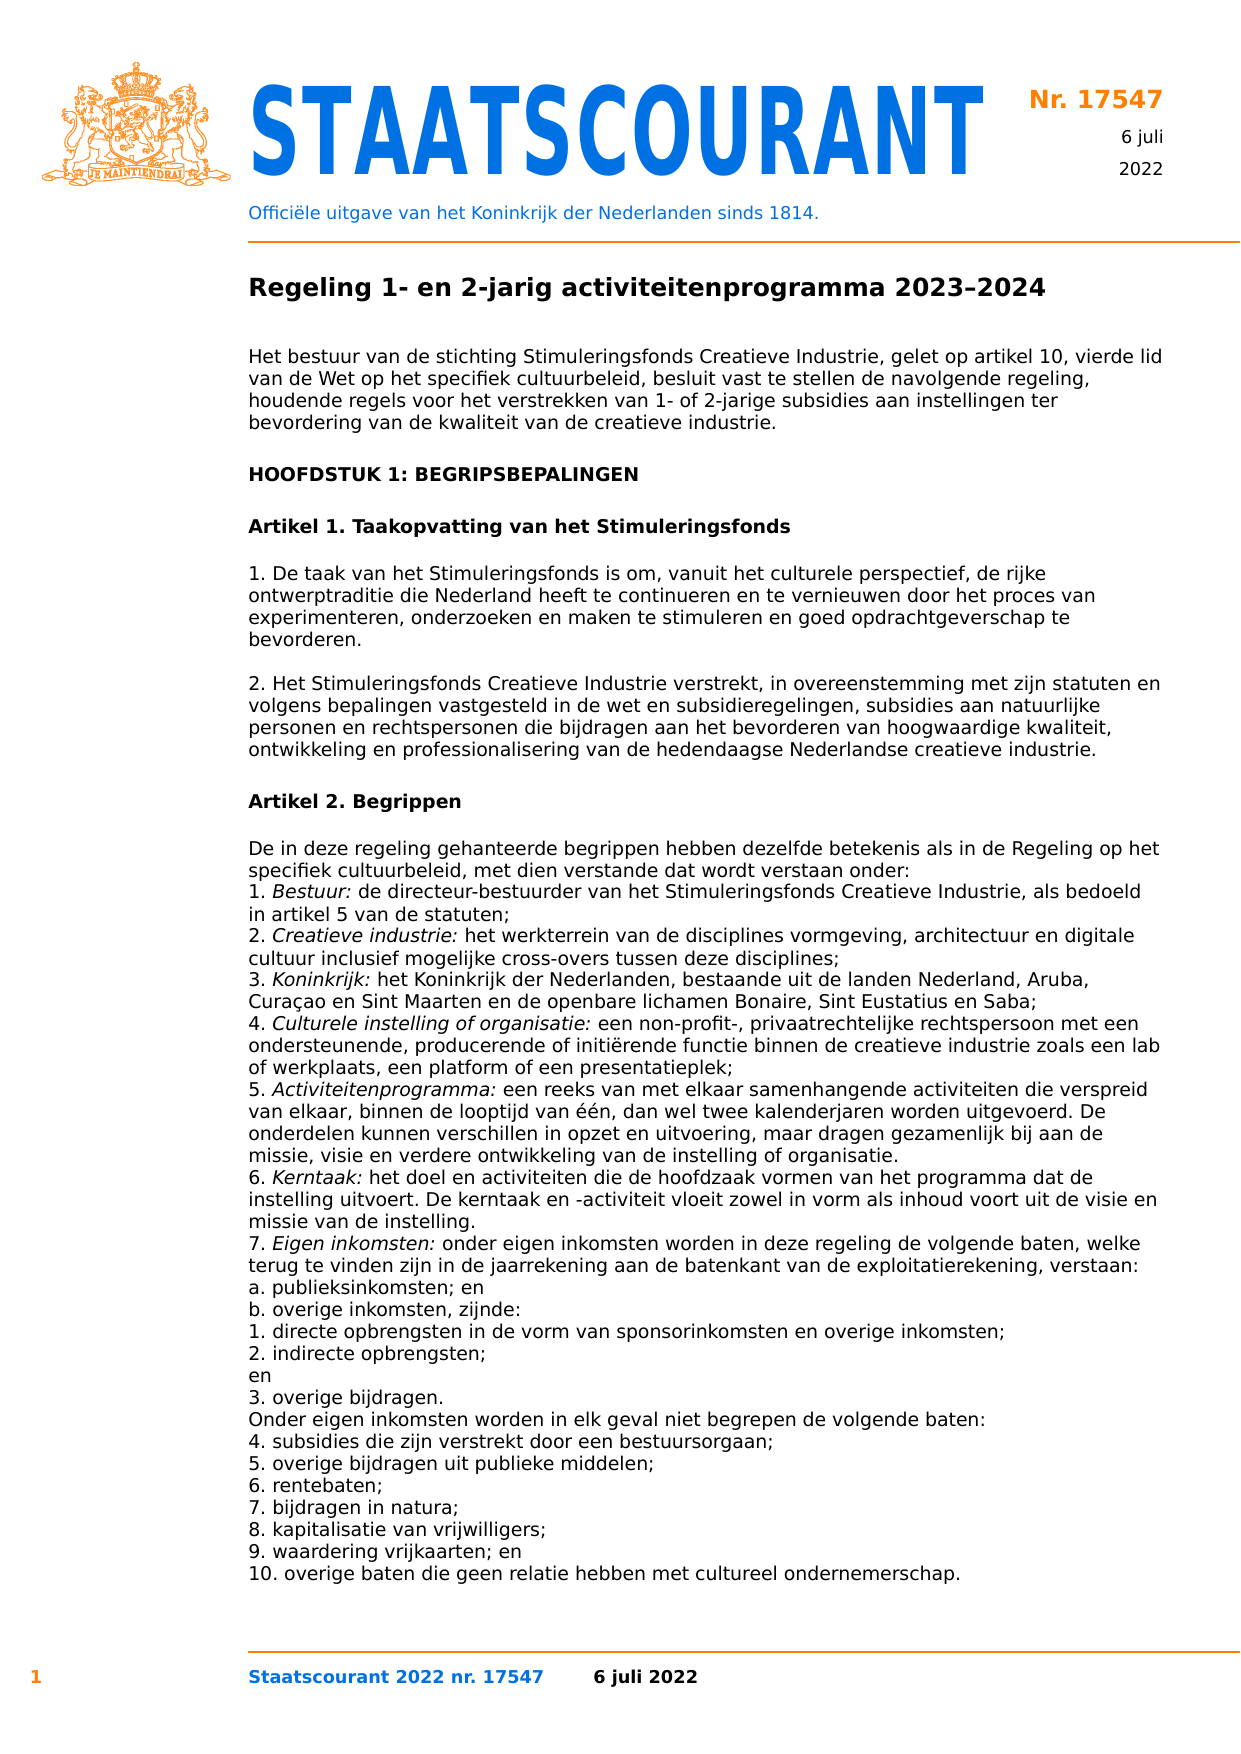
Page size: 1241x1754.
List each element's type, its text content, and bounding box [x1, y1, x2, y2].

text a. publieksinkomsten; en [248, 1277, 1163, 1299]
text 4. subsidies die zijn verstrekt door een bestuursorgaan; [248, 1431, 1163, 1453]
text 2. indirecte opbrengsten; [248, 1343, 1163, 1365]
table_header [25, 62, 248, 241]
subtitle Regeling 1- en 2-jarig activiteitenprogramma 2023–2024 [248, 273, 1163, 302]
table_cell 6 juli [998, 121, 1240, 153]
text 6. Kerntaak: het doel en activiteiten die de hoofdzaak vormen van het programma dat de instelling uitvoert. De kerntaak en -activiteit vloeit zowel in vorm als inhoud voort uit de visie en missie van de instelling. [248, 1167, 1163, 1233]
text Onder eigen inkomsten worden in elk geval niet begrepen de volgende baten: [248, 1409, 1163, 1431]
text 10. overige baten die geen relatie hebben met cultureel ondernemerschap. [248, 1563, 1163, 1585]
text 5. overige bijdragen uit publieke middelen; [248, 1453, 1163, 1475]
text 3. overige bijdragen. [248, 1387, 1163, 1409]
text 5. Activiteitenprogramma: een reeks van met elkaar samenhangende activiteiten die verspreid van elkaar, binnen de looptijd van één, dan wel twee kalenderjaren worden uitgevoerd. De onderdelen kunnen verschillen in opzet en uitvoering, maar dragen gezamenlijk bij aan de missie, visie en verdere ontwikkeling van de instelling of organisatie. [248, 1079, 1163, 1167]
table_cell 2022 [998, 153, 1240, 203]
text 6. rentebaten; [248, 1475, 1163, 1497]
table_cell Officiële uitgave van het Koninkrijk der Nederlanden sinds 1814. [248, 203, 1240, 241]
text 2. Het Stimuleringsfonds Creatieve Industrie verstrekt, in overeenstemming met zijn statuten en volgens bepalingen vastgesteld in de wet en subsidieregelingen, subsidies aan natuurlijke personen en rechtspersonen die bijdragen aan het bevorderen van hoogwaardige kwaliteit, ontwikkeling en professionalisering van de hedendaagse Nederlandse creatieve industrie. [248, 673, 1163, 761]
text 1. directe opbrengsten in de vorm van sponsorinkomsten en overige inkomsten; [248, 1321, 1163, 1343]
table_header STAATSCOURANT [248, 62, 998, 203]
text 7. bijdragen in natura; [248, 1497, 1163, 1519]
table_header Nr. 17547 [998, 62, 1240, 121]
text 1. Bestuur: de directeur-bestuurder van het Stimuleringsfonds Creatieve Industrie, als bedoeld in artikel 5 van de statuten; [248, 881, 1163, 925]
text 2. Creatieve industrie: het werkterrein van de disciplines vormgeving, architectuur en digitale cultuur inclusief mogelijke cross-overs tussen deze disciplines; [248, 925, 1163, 969]
text 3. Koninkrijk: het Koninkrijk der Nederlanden, bestaande uit de landen Nederland, Aruba, Curaçao en Sint Maarten en de openbare lichamen Bonaire, Sint Eustatius en Saba; [248, 969, 1163, 1013]
subtitle Artikel 1. Taakopvatting van het Stimuleringsfonds [248, 516, 1163, 538]
text 4. Culturele instelling of organisatie: een non-profit-, privaatrechtelijke rechtspersoon met een ondersteunende, producerende of initiërende functie binnen de creatieve industrie zoals een lab of werkplaats, een platform of een presentatieplek; [248, 1013, 1163, 1079]
text Het bestuur van de stichting Stimuleringsfonds Creatieve Industrie, gelet op artikel 10, vierde lid van de Wet op het specifiek cultuurbeleid, besluit vast te stellen de navolgende regeling, houdende regels voor het verstrekken van 1- of 2-jarige subsidies aan instellingen ter bevordering van de kwaliteit van de creatieve industrie. [248, 346, 1163, 434]
subtitle HOOFDSTUK 1: BEGRIPSBEPALINGEN [248, 464, 1163, 486]
text 9. waardering vrijkaarten; en [248, 1541, 1163, 1563]
text 8. kapitalisatie van vrijwilligers; [248, 1519, 1163, 1541]
text en [248, 1365, 1163, 1387]
picture [41, 62, 231, 186]
subtitle Artikel 2. Begrippen [248, 791, 1163, 812]
text b. overige inkomsten, zijnde: [248, 1299, 1163, 1321]
text De in deze regeling gehanteerde begrippen hebben dezelfde betekenis als in de Regeling op het specifiek cultuurbeleid, met dien verstande dat wordt verstaan onder: [248, 837, 1163, 881]
text 7. Eigen inkomsten: onder eigen inkomsten worden in deze regeling de volgende baten, welke terug te vinden zijn in de jaarrekening aan de batenkant van de exploitatierekening, verstaan: [248, 1233, 1163, 1277]
text 1. De taak van het Stimuleringsfonds is om, vanuit het culturele perspectief, de rijke ontwerptraditie die Nederland heeft te continueren en te vernieuwen door het proces van experimenteren, onderzoeken en maken te stimuleren en goed opdrachtgeverschap te bevorderen. [248, 563, 1163, 651]
